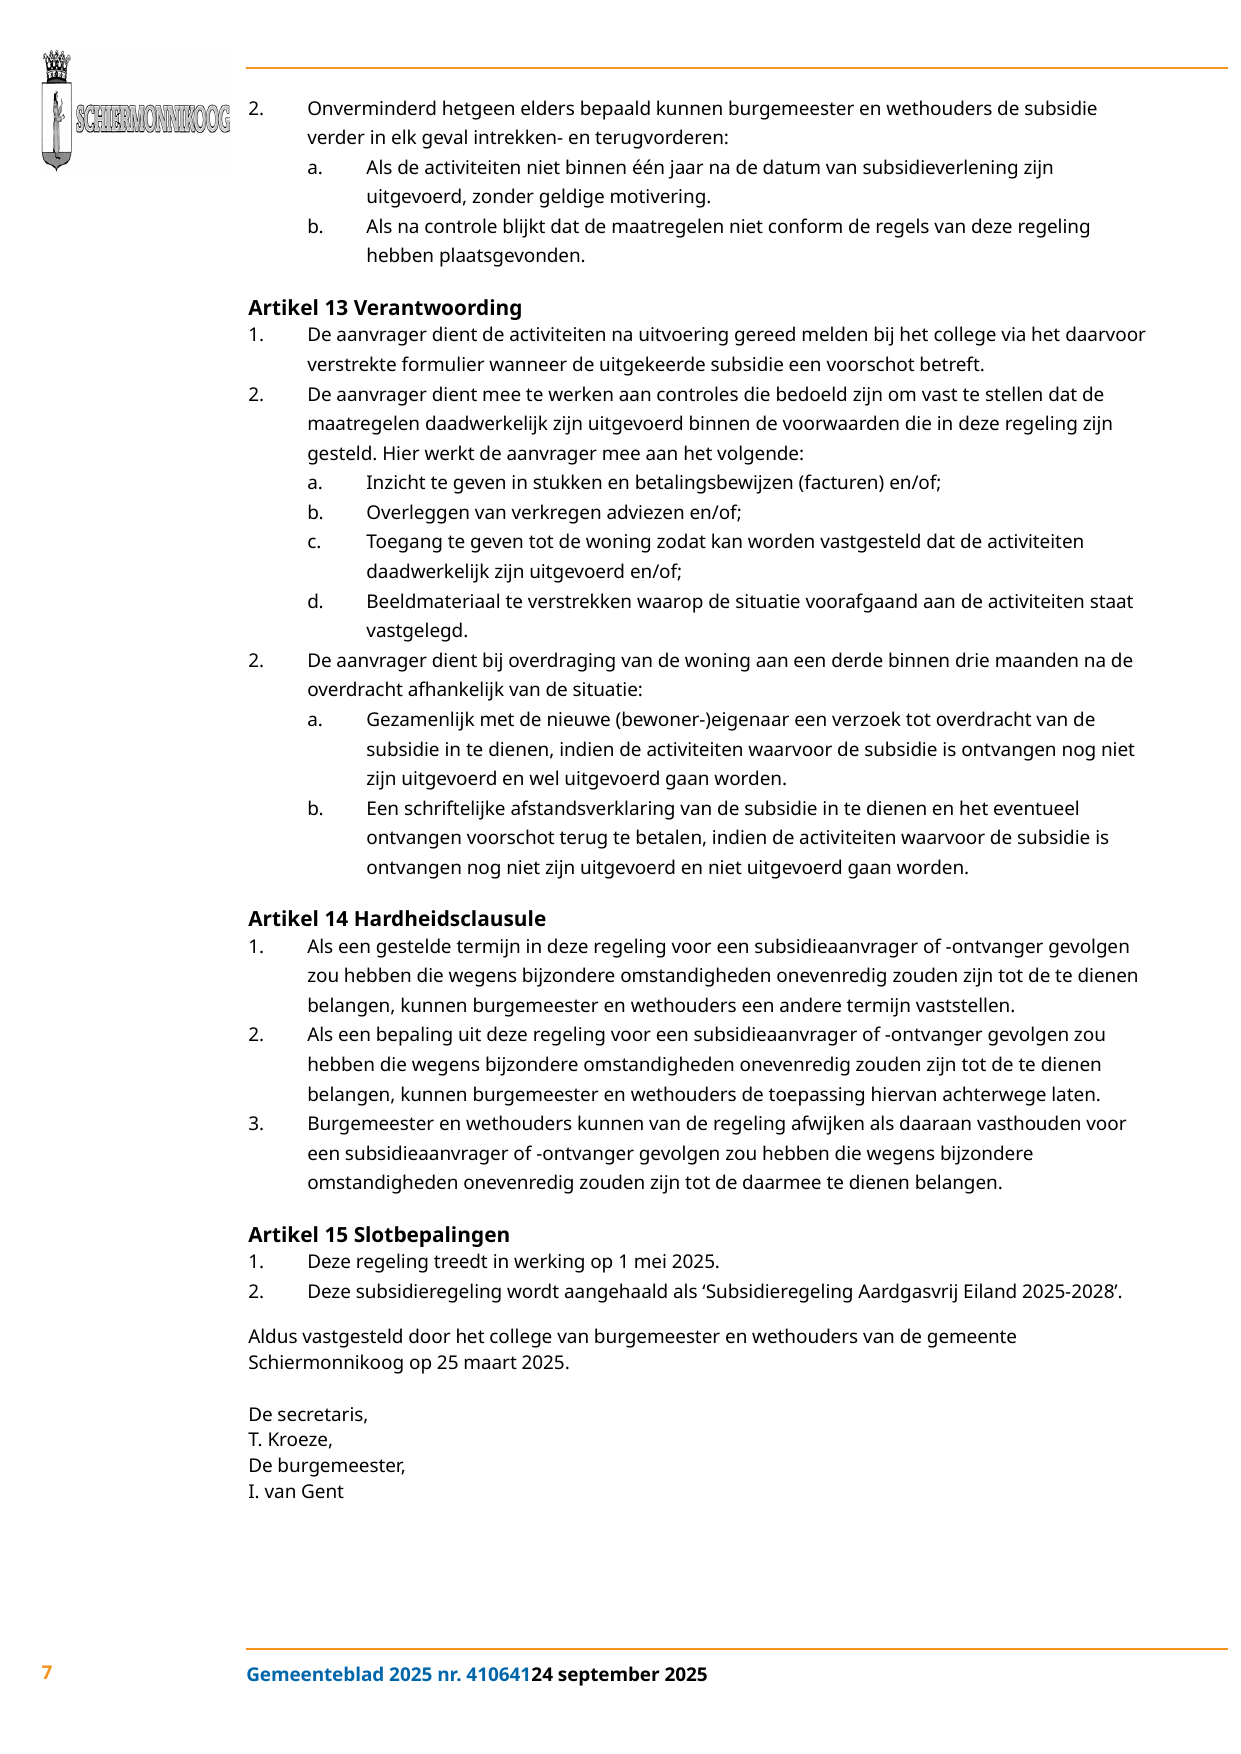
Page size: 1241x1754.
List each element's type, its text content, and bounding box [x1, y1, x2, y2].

list Onverminderd hetgeen elders bepaald kunnen burgemeester en wethouders de subsidie verder in elk geval intrekken- en terugvorderen: [248, 95, 1152, 150]
text Artikel 15 Slotbepalingen [248, 1220, 1152, 1248]
text Artikel 13 Verantwoording [248, 293, 1152, 322]
list Als een bepaling uit deze regeling voor een subsidieaanvrager of -ontvanger gevolgen zou hebben die wegens bijzondere omstandigheden onevenredig zouden zijn tot de te dienen belangen, kunnen burgemeester en wethouders de toepassing hiervan achterwege laten. [248, 1022, 1152, 1107]
list Als de activiteiten niet binnen één jaar na de datum van subsidieverlening zijn uitgevoerd, zonder geldige motivering. [307, 154, 1152, 209]
list Burgemeester en wethouders kunnen van de regeling afwijken als daaraan vasthouden voor een subsidieaanvrager of -ontvanger gevolgen zou hebben die wegens bijzondere omstandigheden onevenredig zouden zijn tot de daarmee te dienen belangen. [248, 1110, 1152, 1195]
text Aldus vastgesteld door het college van burgemeester en wethouders van de gemeente Schiermonnikoog op 25 maart 2025. [248, 1324, 1152, 1375]
list Deze subsidieregeling wordt aangehaald als ‘Subsidieregeling Aardgasvrij Eiland 2025-2028’. [248, 1278, 1152, 1304]
text Artikel 14 Hardheidsclausule [248, 904, 1152, 933]
list Toegang te geven tot de woning zodat kan worden vastgesteld dat de activiteiten daadwerkelijk zijn uitgevoerd en/of; [307, 529, 1152, 584]
text I. van Gent [248, 1478, 1152, 1504]
list De aanvrager dient de activiteiten na uitvoering gereed melden bij het college via het daarvoor verstrekte formulier wanneer de uitgekeerde subsidie een voorschot betreft. [248, 322, 1152, 377]
list De aanvrager dient bij overdraging van de woning aan een derde binnen drie maanden na de overdracht afhankelijk van de situatie: [248, 647, 1152, 702]
list Inzicht te geven in stukken en betalingsbewijzen (facturen) en/of; [307, 469, 1152, 495]
list Als na controle blijkt dat de maatregelen niet conform de regels van deze regeling hebben plaatsgevonden. [307, 213, 1152, 268]
list Gezamenlijk met de nieuwe (bewoner-)eigenaar een verzoek tot overdracht van de subsidie in te dienen, indien de activiteiten waarvoor de subsidie is ontvangen nog niet zijn uitgevoerd en wel uitgevoerd gaan worden. [307, 706, 1152, 791]
picture [41, 47, 231, 172]
list Overleggen van verkregen adviezen en/of; [307, 499, 1152, 525]
text De burgemeester, [248, 1452, 1152, 1478]
list Beeldmateriaal te verstrekken waarop de situatie voorafgaand aan de activiteiten staat vastgelegd. [307, 588, 1152, 643]
list De aanvrager dient mee te werken aan controles die bedoeld zijn om vast te stellen dat de maatregelen daadwerkelijk zijn uitgevoerd binnen de voorwaarden die in deze regeling zijn gesteld. Hier werkt de aanvrager mee aan het volgende: [248, 381, 1152, 466]
text De secretaris, [248, 1401, 1152, 1427]
text T. Kroeze, [248, 1427, 1152, 1452]
list Een schriftelijke afstandsverklaring van de subsidie in te dienen en het eventueel ontvangen voorschot terug te betalen, indien de activiteiten waarvoor de subsidie is ontvangen nog niet zijn uitgevoerd en niet uitgevoerd gaan worden. [307, 795, 1152, 880]
list Als een gestelde termijn in deze regeling voor een subsidieaanvrager of -ontvanger gevolgen zou hebben die wegens bijzondere omstandigheden onevenredig zouden zijn tot de te dienen belangen, kunnen burgemeester en wethouders een andere termijn vaststellen. [248, 933, 1152, 1018]
list Deze regeling treedt in werking op 1 mei 2025. [248, 1248, 1152, 1274]
